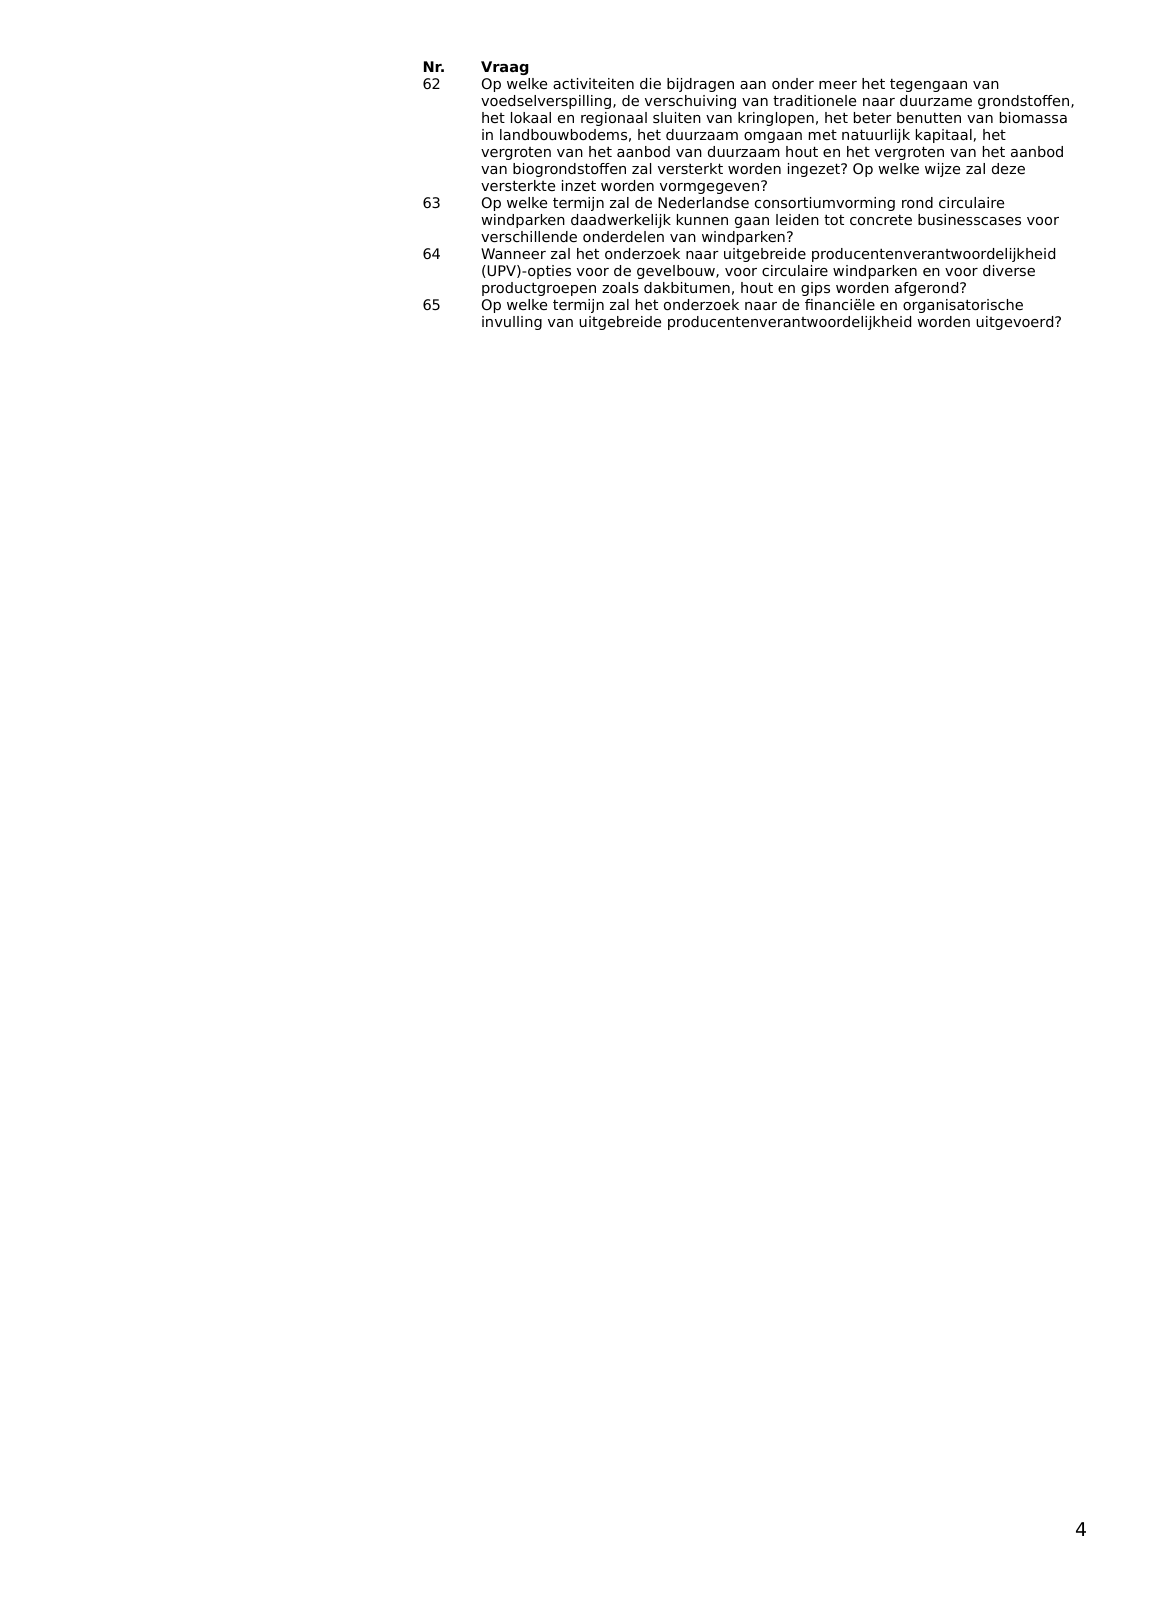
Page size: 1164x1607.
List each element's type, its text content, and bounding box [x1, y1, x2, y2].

table_cell Op welke termijn zal het onderzoek naar de financiële en organisatorische invulling van uitgebreide producentenverantwoordelijkheid worden uitgevoerd? [475, 297, 1087, 331]
table_cell Op welke termijn zal de Nederlandse consortiumvorming rond circulaire windparken daadwerkelijk kunnen gaan leiden tot concrete businesscases voor verschillende onderdelen van windparken? [475, 195, 1087, 246]
table_cell Op welke activiteiten die bijdragen aan onder meer het tegengaan van voedselverspilling, de verschuiving van traditionele naar duurzame grondstoffen, het lokaal en regionaal sluiten van kringlopen, het beter benutten van biomassa in landbouwbodems, het duurzaam omgaan met natuurlijk kapitaal, het vergroten van het aanbod van duurzaam hout en het vergroten van het aanbod van biogrondstoffen zal versterkt worden ingezet? Op welke wijze zal deze versterkte inzet worden vormgegeven? [475, 76, 1087, 195]
table_header Nr. [422, 59, 475, 76]
table_header Vraag [475, 59, 1087, 76]
table_cell 64 [422, 246, 475, 297]
table_cell 62 [422, 76, 475, 195]
table_cell 65 [422, 297, 475, 331]
table_cell Wanneer zal het onderzoek naar uitgebreide producentenverantwoordelijkheid (UPV)-opties voor de gevelbouw, voor circulaire windparken en voor diverse productgroepen zoals dakbitumen, hout en gips worden afgerond? [475, 246, 1087, 297]
table_cell 63 [422, 195, 475, 246]
